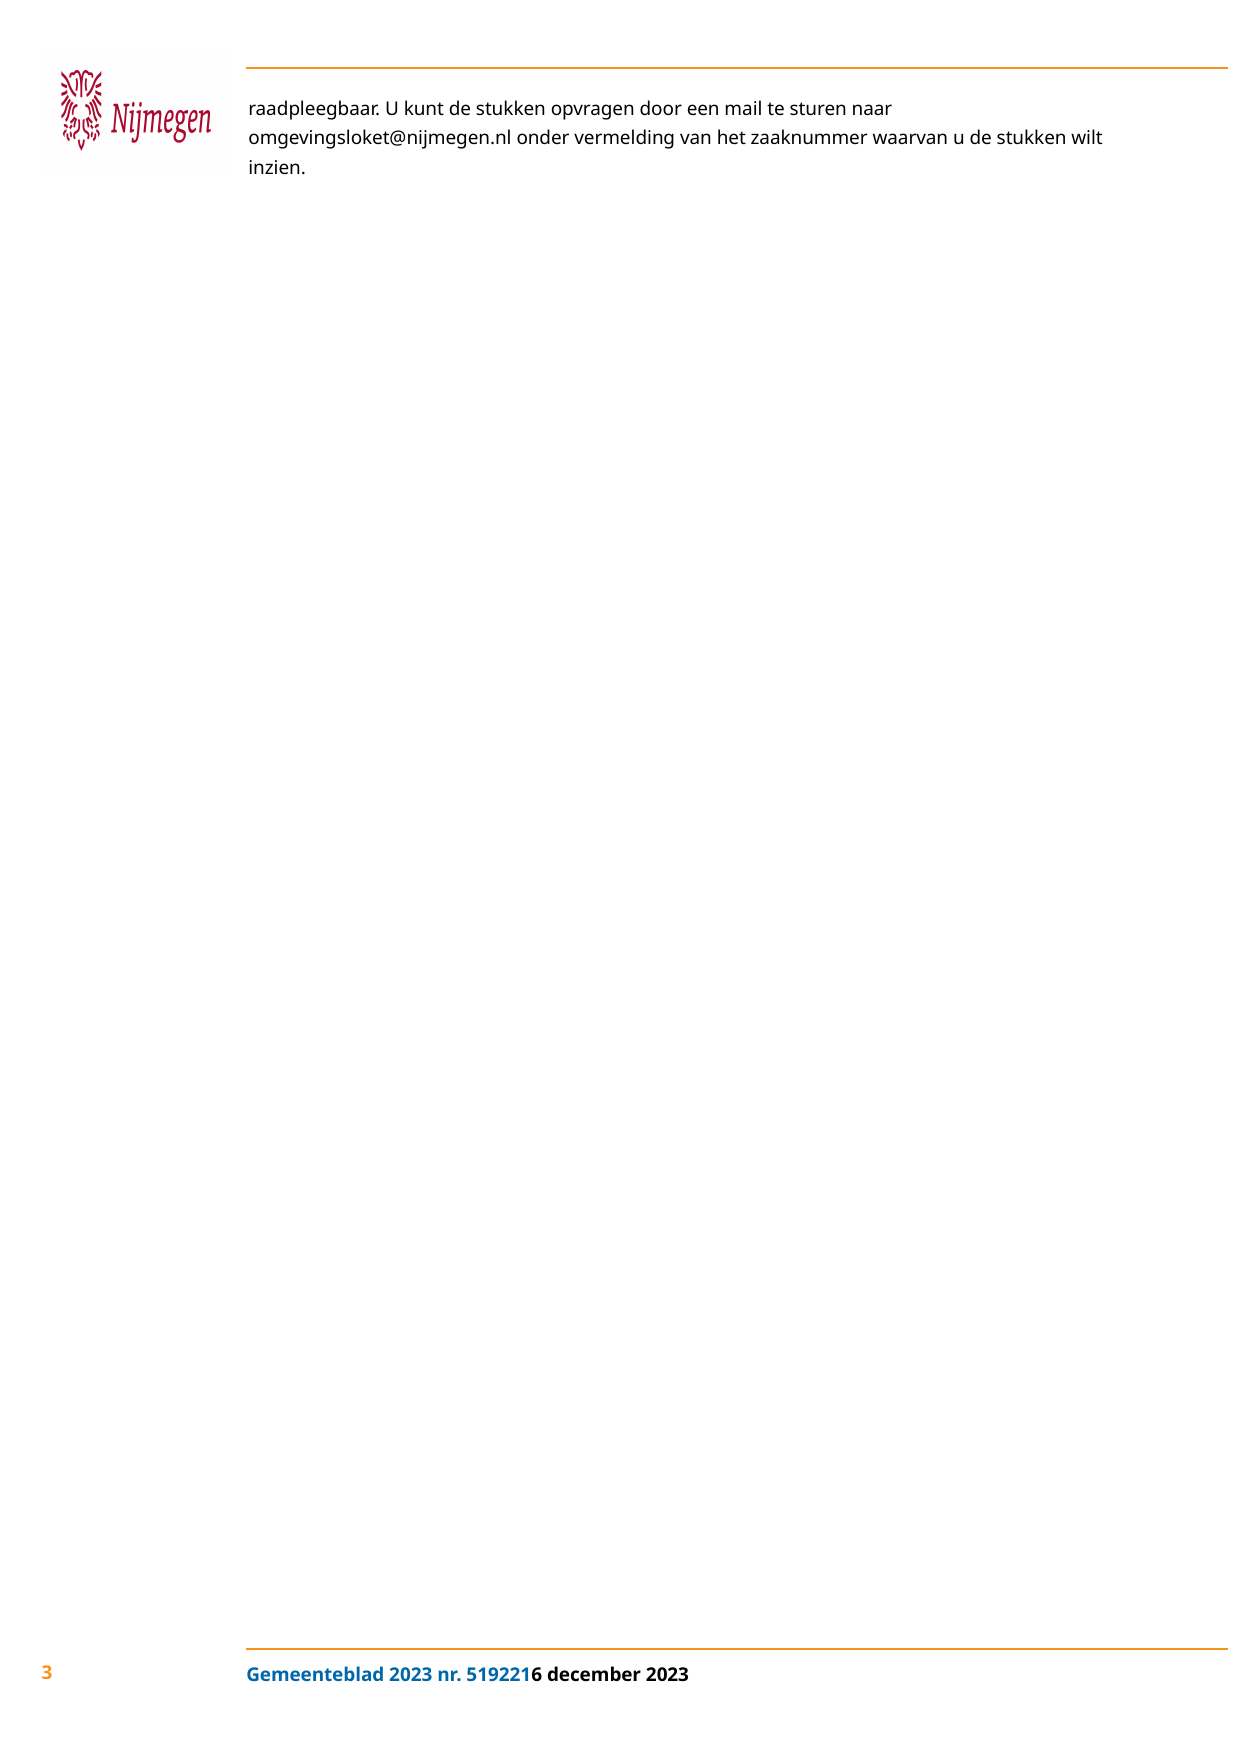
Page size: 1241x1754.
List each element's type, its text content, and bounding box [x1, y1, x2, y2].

text raadpleegbaar. U kunt de stukken opvragen door een mail te sturen naar omgevingsloket@nijmegen.nl onder vermelding van het zaaknummer waarvan u de stukken wilt inzien. [248, 95, 1152, 180]
picture [41, 47, 231, 172]
